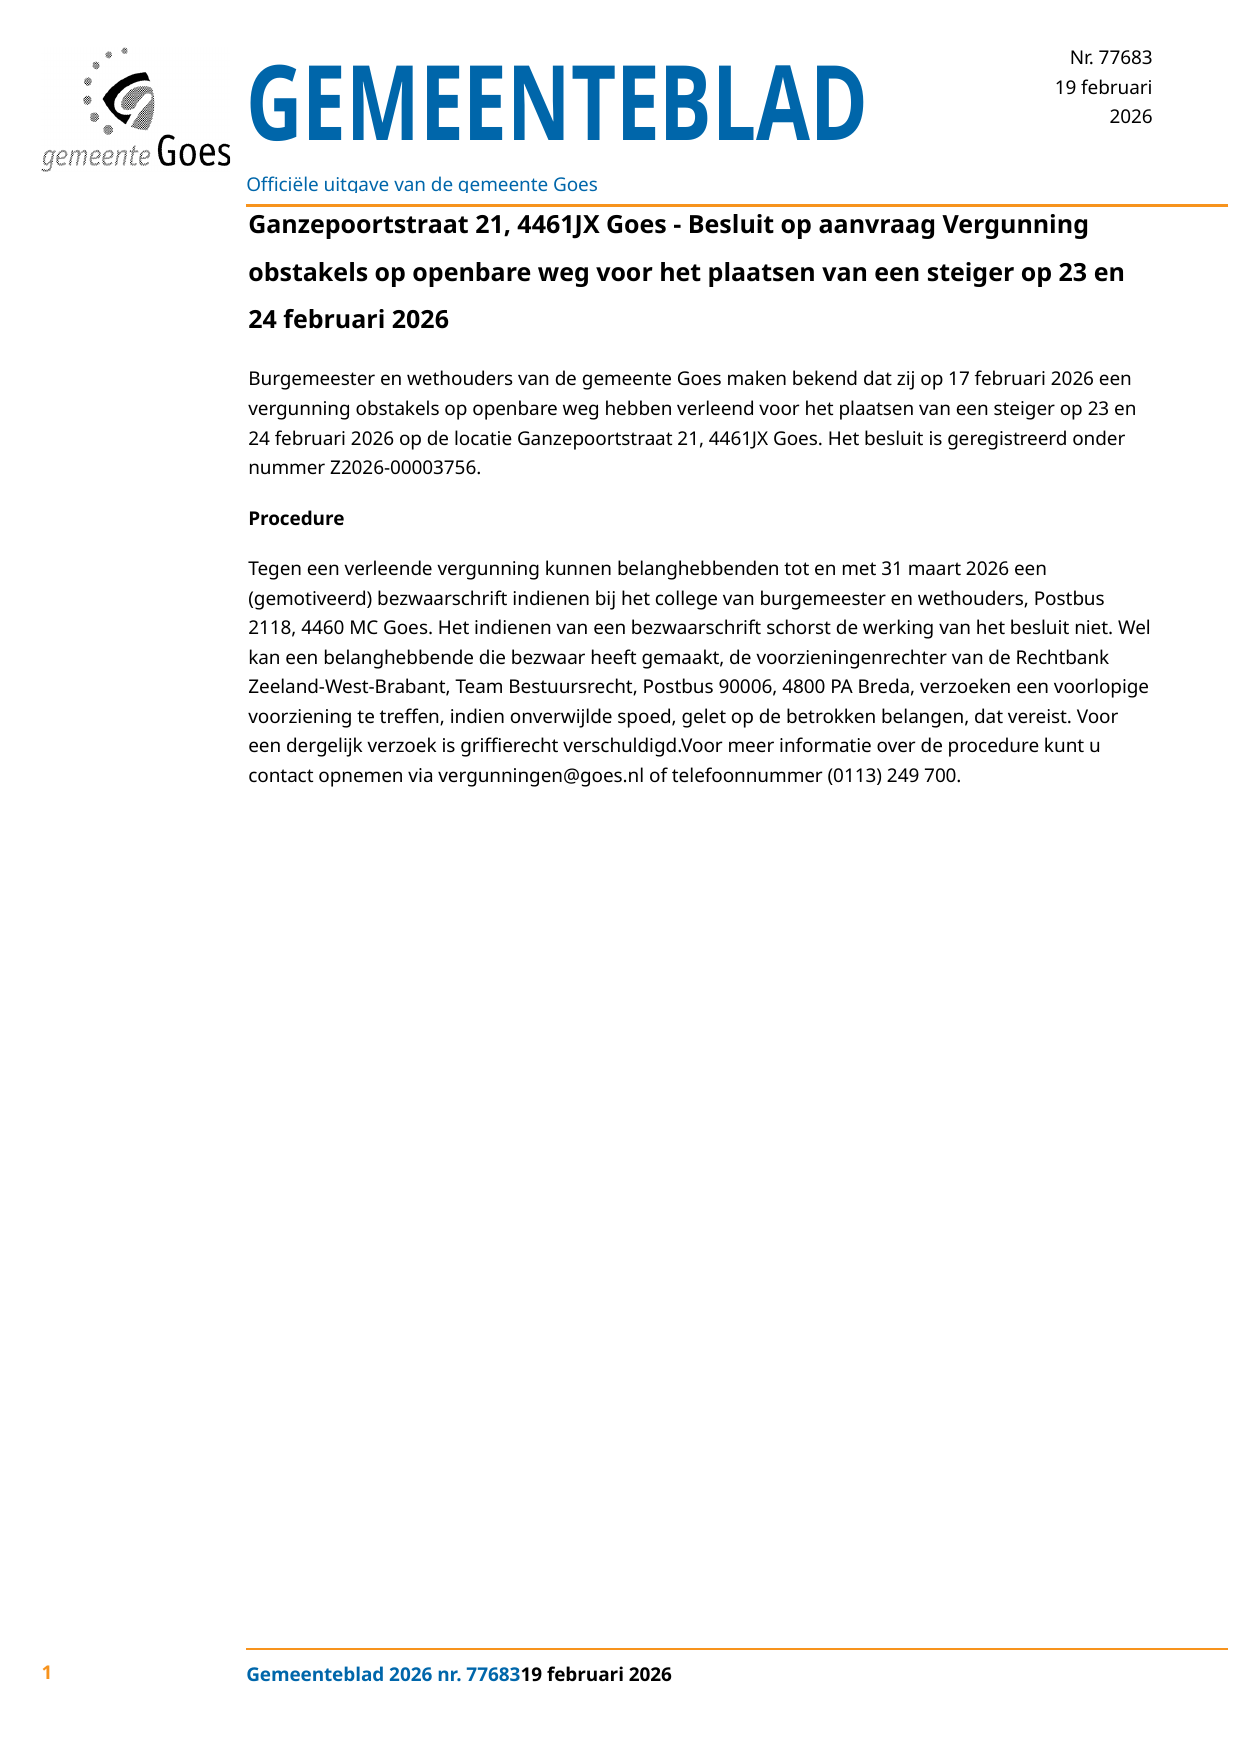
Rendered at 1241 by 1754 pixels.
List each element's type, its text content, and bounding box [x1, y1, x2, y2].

picture [41, 47, 231, 172]
text Tegen een verleende vergunning kunnen belanghebbenden tot en met 31 maart 2026 een (gemotiveerd) bezwaarschrift indienen bij het college van burgemeester en wethouders, Postbus 2118, 4460 MC Goes. Het indienen van een bezwaarschrift schorst de werking van het besluit niet. Wel kan een belanghebbende die bezwaar heeft gemaakt, de voorzieningenrechter van de Rechtbank Zeeland-West-Brabant, Team Bestuursrecht, Postbus 90006, 4800 PA Breda, verzoeken een voorlopige voorziening te treffen, indien onverwijlde spoed, gelet op de betrokken belangen, dat vereist. Voor een dergelijk verzoek is griffierecht verschuldigd.Voor meer informatie over de procedure kunt u contact opnemen via vergunningen@goes.nl of telefoonnummer (0113) 249 700. [248, 555, 1152, 788]
text Burgemeester en wethouders van de gemeente Goes maken bekend dat zij op 17 februari 2026 een vergunning obstakels op openbare weg hebben verleend voor het plaatsen van een steiger op 23 en 24 februari 2026 op de locatie Ganzepoortstraat 21, 4461JX Goes. Het besluit is geregistreerd onder nummer Z2026-00003756. [248, 366, 1152, 480]
text Procedure [248, 505, 1152, 530]
text Ganzepoortstraat 21, 4461JX Goes - Besluit op aanvraag Vergunning obstakels op openbare weg voor het plaatsen van een steiger op 23 en 24 februari 2026 [248, 207, 1152, 336]
